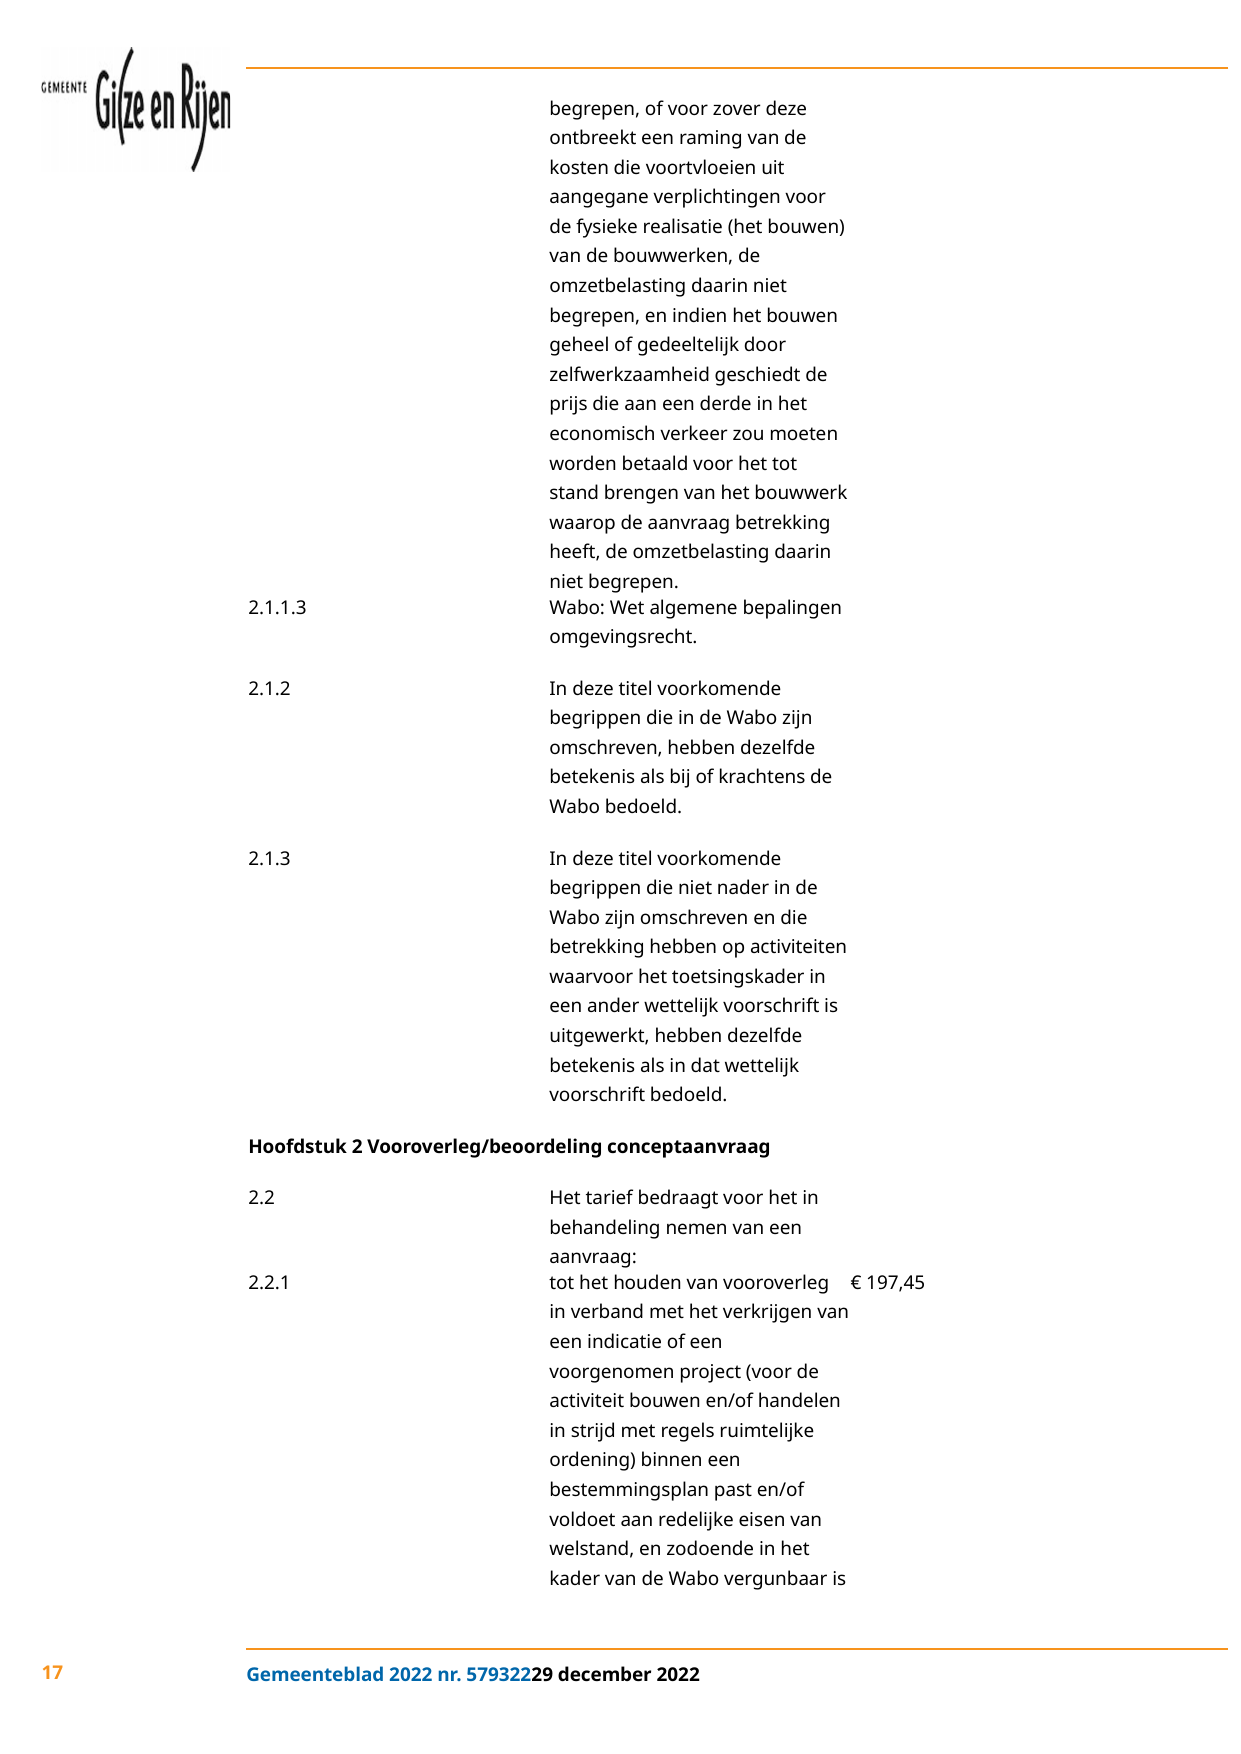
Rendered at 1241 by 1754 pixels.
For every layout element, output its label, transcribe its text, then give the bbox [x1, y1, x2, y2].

table_cell [549, 819, 850, 845]
table_cell Hoofdstuk 2 Vooroverleg/beoordeling conceptaanvraag [248, 1133, 850, 1158]
table_cell Wabo: Wet algemene bepalingen omgevingsrecht. [549, 594, 850, 649]
picture [41, 47, 231, 172]
table_cell [850, 1133, 1152, 1158]
table_cell [850, 845, 1152, 1107]
table_cell [248, 649, 549, 675]
table_cell € 197,45 [850, 1269, 1152, 1591]
table_cell [850, 1184, 1152, 1269]
table_cell [850, 1107, 1152, 1133]
table_cell [850, 819, 1152, 845]
table_cell tot het houden van vooroverleg in verband met het verkrijgen van een indicatie of een voorgenomen project (voor de activiteit bouwen en/of handelen in strijd met regels ruimtelijke ordening) binnen een bestemmingsplan past en/of voldoet aan redelijke eisen van welstand, en zodoende in het kader van de Wabo vergunbaar is [549, 1269, 850, 1591]
table_cell [248, 1159, 549, 1184]
table_cell [549, 1159, 850, 1184]
table_cell In deze titel voorkomende begrippen die in de Wabo zijn omschreven, hebben dezelfde betekenis als bij of krachtens de Wabo bedoeld. [549, 675, 850, 819]
table_cell 2.1.1.3 [248, 594, 549, 649]
table_cell 2.2 [248, 1184, 549, 1269]
table_cell begrepen, of voor zover deze ontbreekt een raming van de kosten die voortvloeien uit aangegane verplichtingen voor de fysieke realisatie (het bouwen) van de bouwwerken, de omzetbelasting daarin niet begrepen, en indien het bouwen geheel of gedeeltelijk door zelfwerkzaamheid geschiedt de prijs die aan een derde in het economisch verkeer zou moeten worden betaald voor het tot stand brengen van het bouwwerk waarop de aanvraag betrekking heeft, de omzetbelasting daarin niet begrepen. [549, 95, 850, 594]
table_cell 2.2.1 [248, 1269, 549, 1591]
table_cell [248, 95, 549, 594]
table_cell [549, 1107, 850, 1133]
table_cell [850, 675, 1152, 819]
table_cell [850, 594, 1152, 649]
table_cell [248, 1107, 549, 1133]
table_cell 2.1.2 [248, 675, 549, 819]
table_cell [248, 819, 549, 845]
table_cell [549, 649, 850, 675]
table_cell Het tarief bedraagt voor het in behandeling nemen van een aanvraag: [549, 1184, 850, 1269]
table_cell 2.1.3 [248, 845, 549, 1107]
table_cell [850, 649, 1152, 675]
table_cell [850, 1159, 1152, 1184]
table_cell [850, 95, 1152, 594]
table_cell In deze titel voorkomende begrippen die niet nader in de Wabo zijn omschreven en die betrekking hebben op activiteiten waarvoor het toetsingskader in een ander wettelijk voorschrift is uitgewerkt, hebben dezelfde betekenis als in dat wettelijk voorschrift bedoeld. [549, 845, 850, 1107]
